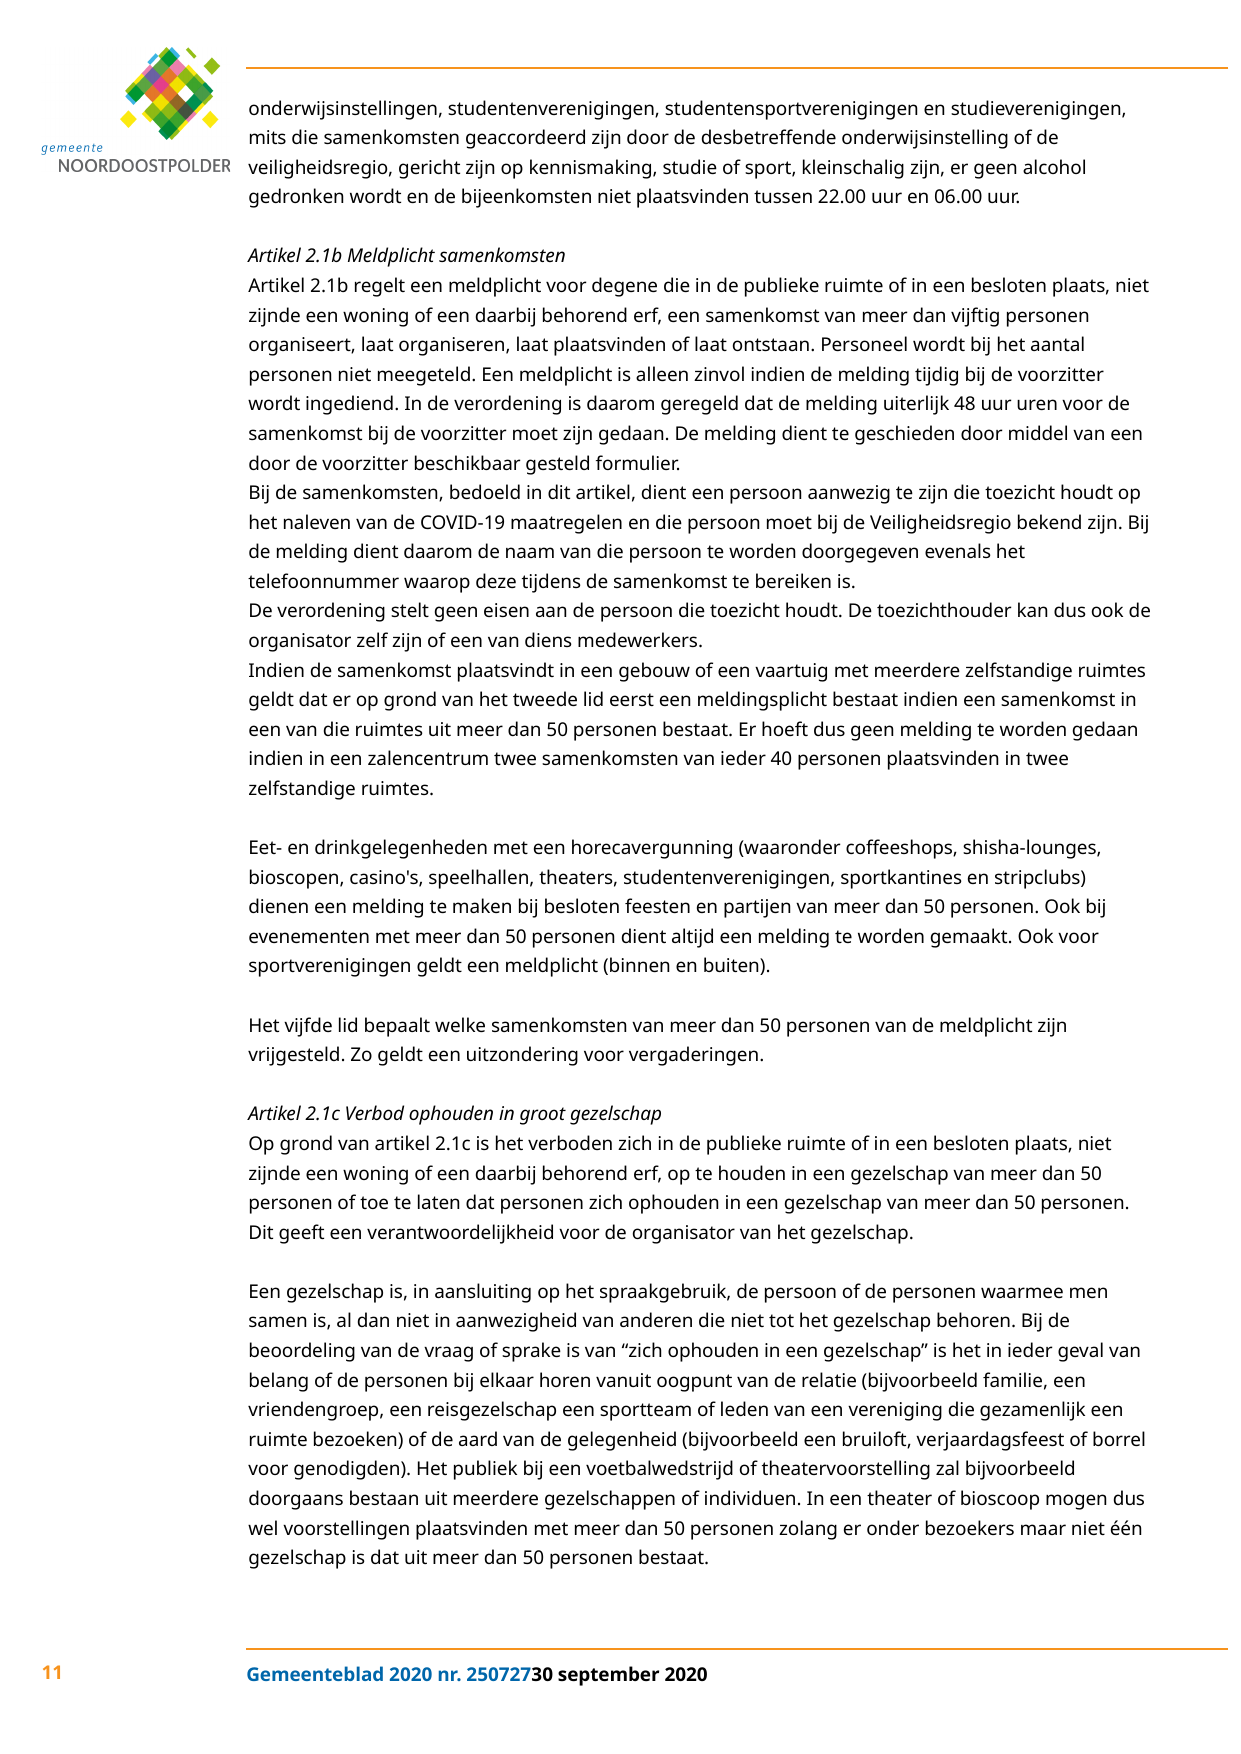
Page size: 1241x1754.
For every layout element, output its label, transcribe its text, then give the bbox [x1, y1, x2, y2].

text Eet- en drinkgelegenheden met een horecavergunning (waaronder coffeeshops, shisha-lounges, bioscopen, casino's, speelhallen, theaters, studentenverenigingen, sportkantines en stripclubs) dienen een melding te maken bij besloten feesten en partijen van meer dan 50 personen. Ook bij evenementen met meer dan 50 personen dient altijd een melding te worden gemaakt. Ook voor sportverenigingen geldt een meldplicht (binnen en buiten). [248, 834, 1152, 978]
text Artikel 2.1b Meldplicht samenkomsten [248, 243, 1152, 268]
text Het vijfde lid bepaalt welke samenkomsten van meer dan 50 personen van de meldplicht zijn vrijgesteld. Zo geldt een uitzondering voor vergaderingen. [248, 1012, 1152, 1067]
text Op grond van artikel 2.1c is het verboden zich in de publieke ruimte of in een besloten plaats, niet zijnde een woning of een daarbij behorend erf, op te houden in een gezelschap van meer dan 50 personen of toe te laten dat personen zich ophouden in een gezelschap van meer dan 50 personen. Dit geeft een verantwoordelijkheid voor de organisator van het gezelschap. [248, 1130, 1152, 1245]
text Indien de samenkomst plaatsvindt in een gebouw of een vaartuig met meerdere zelfstandige ruimtes geldt dat er op grond van het tweede lid eerst een meldingsplicht bestaat indien een samenkomst in een van die ruimtes uit meer dan 50 personen bestaat. Er hoeft dus geen melding te worden gedaan indien in een zalencentrum twee samenkomsten van ieder 40 personen plaatsvinden in twee zelfstandige ruimtes. [248, 657, 1152, 801]
text onderwijsinstellingen, studentenverenigingen, studentensportverenigingen en studieverenigingen, mits die samenkomsten geaccordeerd zijn door de desbetreffende onderwijsinstelling of de veiligheidsregio, gericht zijn op kennismaking, studie of sport, kleinschalig zijn, er geen alcohol gedronken wordt en de bijeenkomsten niet plaatsvinden tussen 22.00 uur en 06.00 uur. [248, 95, 1152, 209]
picture [41, 47, 231, 172]
text De verordening stelt geen eisen aan de persoon die toezicht houdt. De toezichthouder kan dus ook de organisator zelf zijn of een van diens medewerkers. [248, 598, 1152, 653]
text Artikel 2.1c Verbod ophouden in groot gezelschap [248, 1101, 1152, 1126]
text Een gezelschap is, in aansluiting op het spraakgebruik, de persoon of de personen waarmee men samen is, al dan niet in aanwezigheid van anderen die niet tot het gezelschap behoren. Bij de beoordeling van de vraag of sprake is van “zich ophouden in een gezelschap” is het in ieder geval van belang of de personen bij elkaar horen vanuit oogpunt van de relatie (bijvoorbeeld familie, een vriendengroep, een reisgezelschap een sportteam of leden van een vereniging die gezamenlijk een ruimte bezoeken) of de aard van de gelegenheid (bijvoorbeeld een bruiloft, verjaardagsfeest of borrel voor genodigden). Het publiek bij een voetbalwedstrijd of theatervoorstelling zal bijvoorbeeld doorgaans bestaan uit meerdere gezelschappen of individuen. In een theater of bioscoop mogen dus wel voorstellingen plaatsvinden met meer dan 50 personen zolang er onder bezoekers maar niet één gezelschap is dat uit meer dan 50 personen bestaat. [248, 1278, 1152, 1570]
text Artikel 2.1b regelt een meldplicht voor degene die in de publieke ruimte of in een besloten plaats, niet zijnde een woning of een daarbij behorend erf, een samenkomst van meer dan vijftig personen organiseert, laat organiseren, laat plaatsvinden of laat ontstaan. Personeel wordt bij het aantal personen niet meegeteld. Een meldplicht is alleen zinvol indien de melding tijdig bij de voorzitter wordt ingediend. In de verordening is daarom geregeld dat de melding uiterlijk 48 uur uren voor de samenkomst bij de voorzitter moet zijn gedaan. De melding dient te geschieden door middel van een door de voorzitter beschikbaar gesteld formulier. [248, 272, 1152, 476]
text Bij de samenkomsten, bedoeld in dit artikel, dient een persoon aanwezig te zijn die toezicht houdt op het naleven van de COVID-19 maatregelen en die persoon moet bij de Veiligheidsregio bekend zijn. Bij de melding dient daarom de naam van die persoon te worden doorgegeven evenals het telefoonnummer waarop deze tijdens de samenkomst te bereiken is. [248, 479, 1152, 594]
